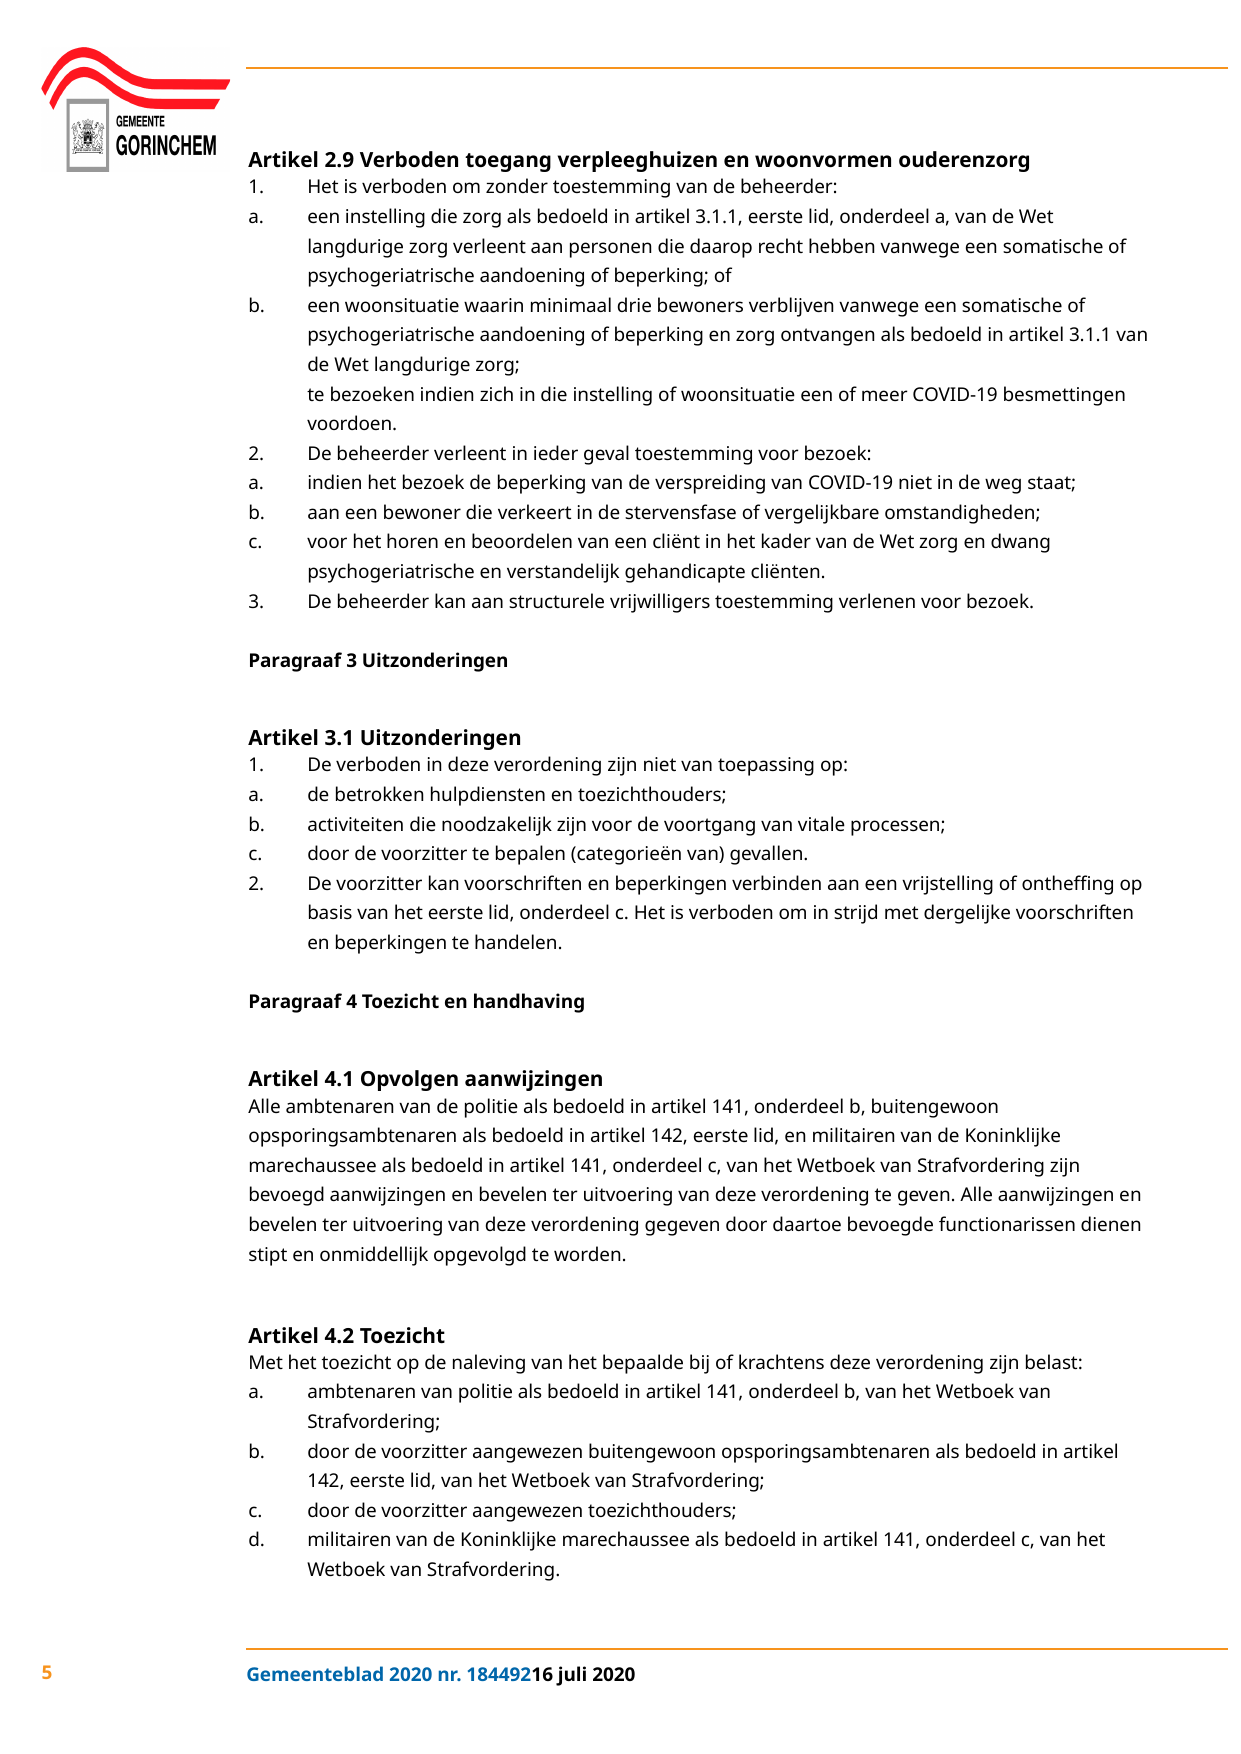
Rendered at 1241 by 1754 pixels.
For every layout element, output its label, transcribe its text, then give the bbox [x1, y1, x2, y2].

list door de voorzitter aangewezen toezichthouders; [248, 1497, 1152, 1523]
text Met het toezicht op de naleving van het bepaalde bij of krachtens deze verordening zijn belast: [248, 1349, 1152, 1375]
text Paragraaf 3 Uitzonderingen [248, 647, 1152, 673]
list een woonsituatie waarin minimaal drie bewoners verblijven vanwege een somatische of psychogeriatrische aandoening of beperking en zorg ontvangen als bedoeld in artikel 3.1.1 van de Wet langdurige zorg; [248, 292, 1152, 377]
list de betrokken hulpdiensten en toezichthouders; [248, 781, 1152, 807]
list voor het horen en beoordelen van een cliënt in het kader van de Wet zorg en dwang psychogeriatrische en verstandelijk gehandicapte cliënten. [248, 529, 1152, 584]
list ambtenaren van politie als bedoeld in artikel 141, onderdeel b, van het Wetboek van Strafvordering; [248, 1379, 1152, 1434]
list aan een bewoner die verkeert in de stervensfase of vergelijkbare omstandigheden; [248, 499, 1152, 525]
text Artikel 2.9 Verboden toegang verpleeghuizen en woonvormen ouderenzorg [248, 145, 1152, 174]
list een instelling die zorg als bedoeld in artikel 3.1.1, eerste lid, onderdeel a, van de Wet langdurige zorg verleent aan personen die daarop recht hebben vanwege een somatische of psychogeriatrische aandoening of beperking; of [248, 203, 1152, 288]
list indien het bezoek de beperking van de verspreiding van COVID-19 niet in de weg staat; [248, 469, 1152, 495]
list militairen van de Koninklijke marechaussee als bedoeld in artikel 141, onderdeel c, van het Wetboek van Strafvordering. [248, 1527, 1152, 1582]
list De verboden in deze verordening zijn niet van toepassing op: [248, 752, 1152, 777]
list De beheerder kan aan structurele vrijwilligers toestemming verlenen voor bezoek. [248, 588, 1152, 613]
list De beheerder verleent in ieder geval toestemming voor bezoek: [248, 440, 1152, 466]
picture [41, 47, 231, 172]
text Paragraaf 4 Toezicht en handhaving [248, 988, 1152, 1014]
list De voorzitter kan voorschriften en beperkingen verbinden aan een vrijstelling of ontheffing op basis van het eerste lid, onderdeel c. Het is verboden om in strijd met dergelijke voorschriften en beperkingen te handelen. [248, 870, 1152, 955]
text Alle ambtenaren van de politie als bedoeld in artikel 141, onderdeel b, buitengewoon opsporingsambtenaren als bedoeld in artikel 142, eerste lid, en militairen van de Koninklijke marechaussee als bedoeld in artikel 141, onderdeel c, van het Wetboek van Strafvordering zijn bevoegd aanwijzingen en bevelen ter uitvoering van deze verordening te geven. Alle aanwijzingen en bevelen ter uitvoering van deze verordening gegeven door daartoe bevoegde functionarissen dienen stipt en onmiddellijk opgevolgd te worden. [248, 1093, 1152, 1266]
text Artikel 4.2 Toezicht [248, 1321, 1152, 1349]
list door de voorzitter te bepalen (categorieën van) gevallen. [248, 840, 1152, 866]
list te bezoeken indien zich in die instelling of woonsituatie een of meer COVID-19 besmettingen voordoen. [248, 381, 1152, 436]
list Het is verboden om zonder toestemming van de beheerder: [248, 174, 1152, 199]
list activiteiten die noodzakelijk zijn voor de voortgang van vitale processen; [248, 811, 1152, 836]
text Artikel 4.1 Opvolgen aanwijzingen [248, 1064, 1152, 1093]
list door de voorzitter aangewezen buitengewoon opsporingsambtenaren als bedoeld in artikel 142, eerste lid, van het Wetboek van Strafvordering; [248, 1438, 1152, 1493]
text Artikel 3.1 Uitzonderingen [248, 723, 1152, 752]
